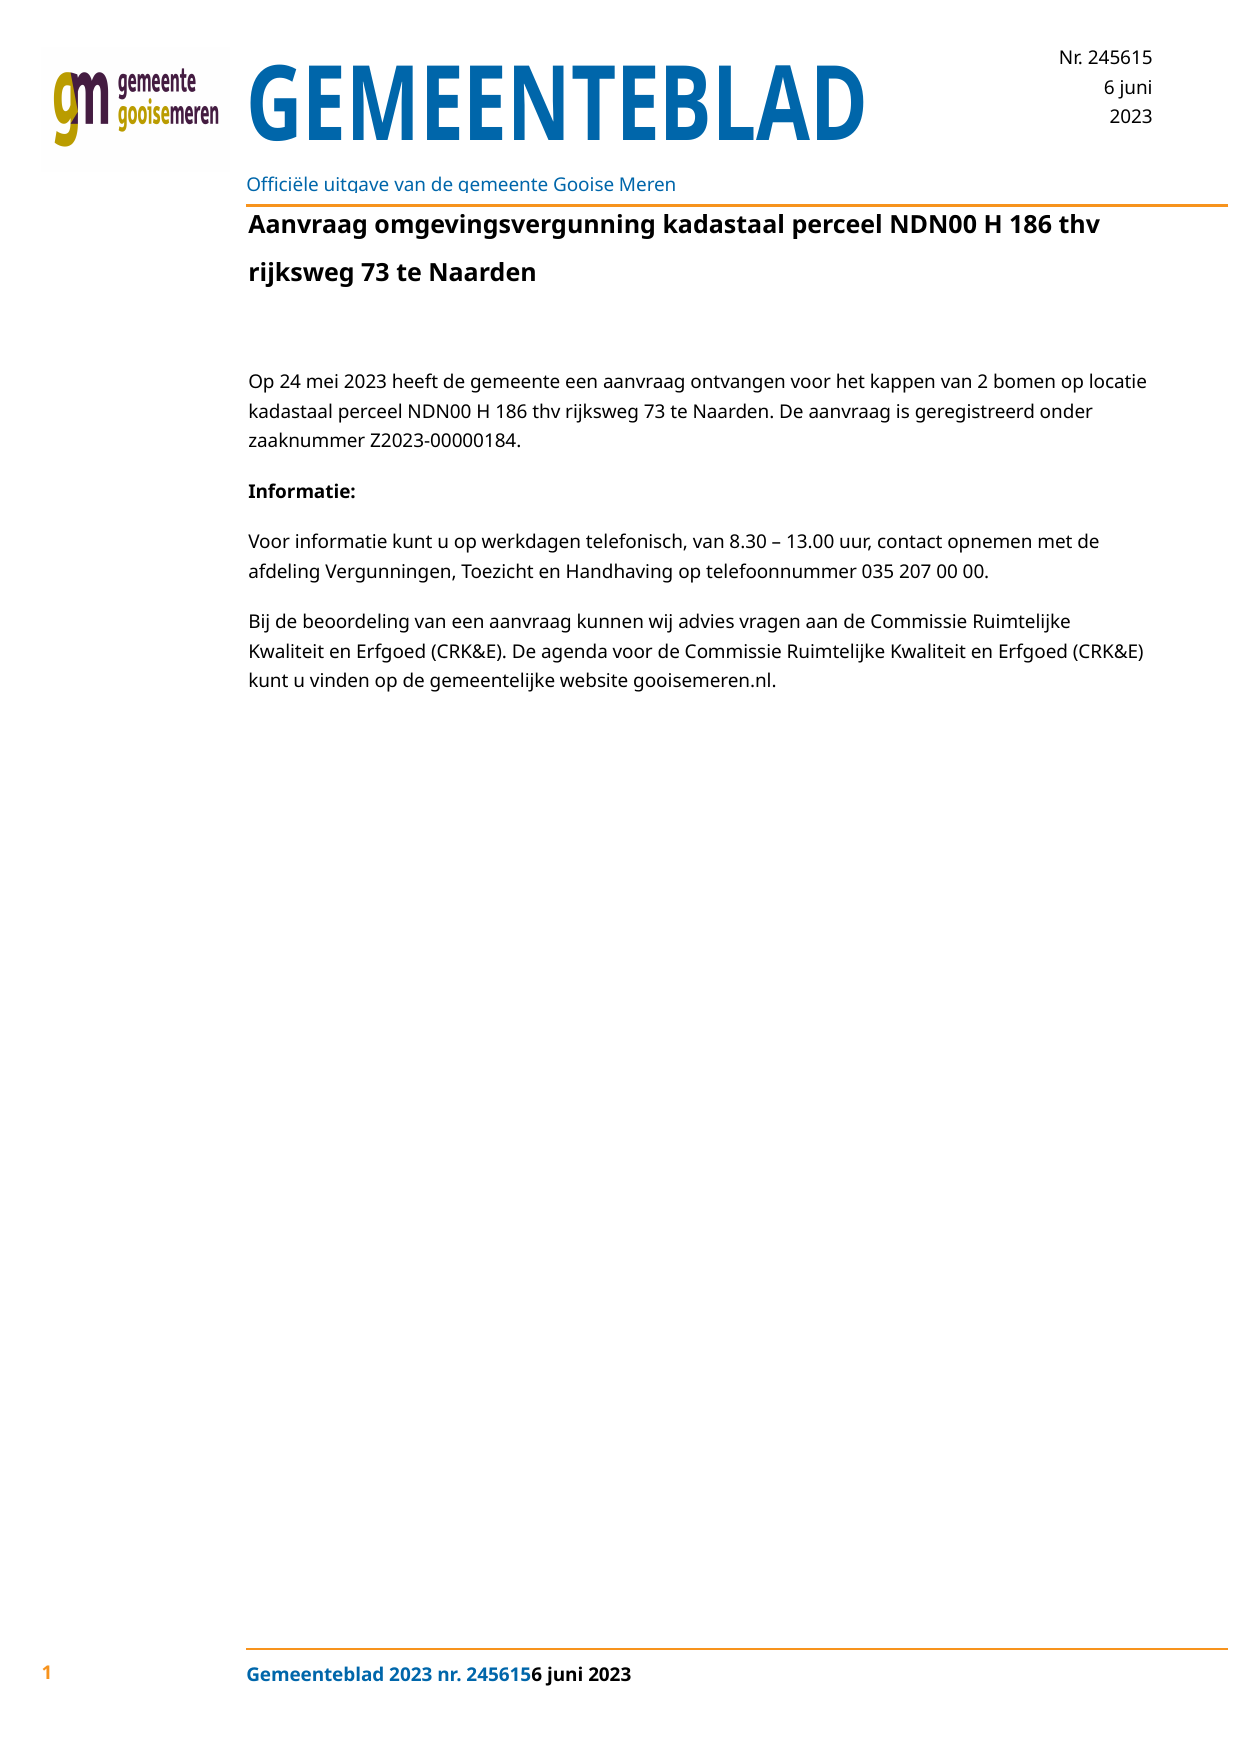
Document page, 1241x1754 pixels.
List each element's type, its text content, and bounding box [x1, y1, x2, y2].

text Informatie: [248, 478, 1152, 504]
text Op 24 mei 2023 heeft de gemeente een aanvraag ontvangen voor het kappen van 2 bomen op locatie kadastaal perceel NDN00 H 186 thv rijksweg 73 te Naarden. De aanvraag is geregistreerd onder zaaknummer Z2023-00000184. [248, 368, 1152, 453]
text Bij de beoordeling van een aanvraag kunnen wij advies vragen aan de Commissie Ruimtelijke Kwaliteit en Erfgoed (CRK&E). De agenda voor de Commissie Ruimtelijke Kwaliteit en Erfgoed (CRK&E) kunt u vinden op de gemeentelijke website gooisemeren.nl. [248, 608, 1152, 693]
text Aanvraag omgevingsvergunning kadastaal perceel NDN00 H 186 thv rijksweg 73 te Naarden [248, 207, 1152, 288]
text Voor informatie kunt u op werkdagen telefonisch, van 8.30 – 13.00 uur, contact opnemen met de afdeling Vergunningen, Toezicht en Handhaving op telefoonnummer 035 207 00 00. [248, 528, 1152, 584]
picture [41, 47, 231, 172]
